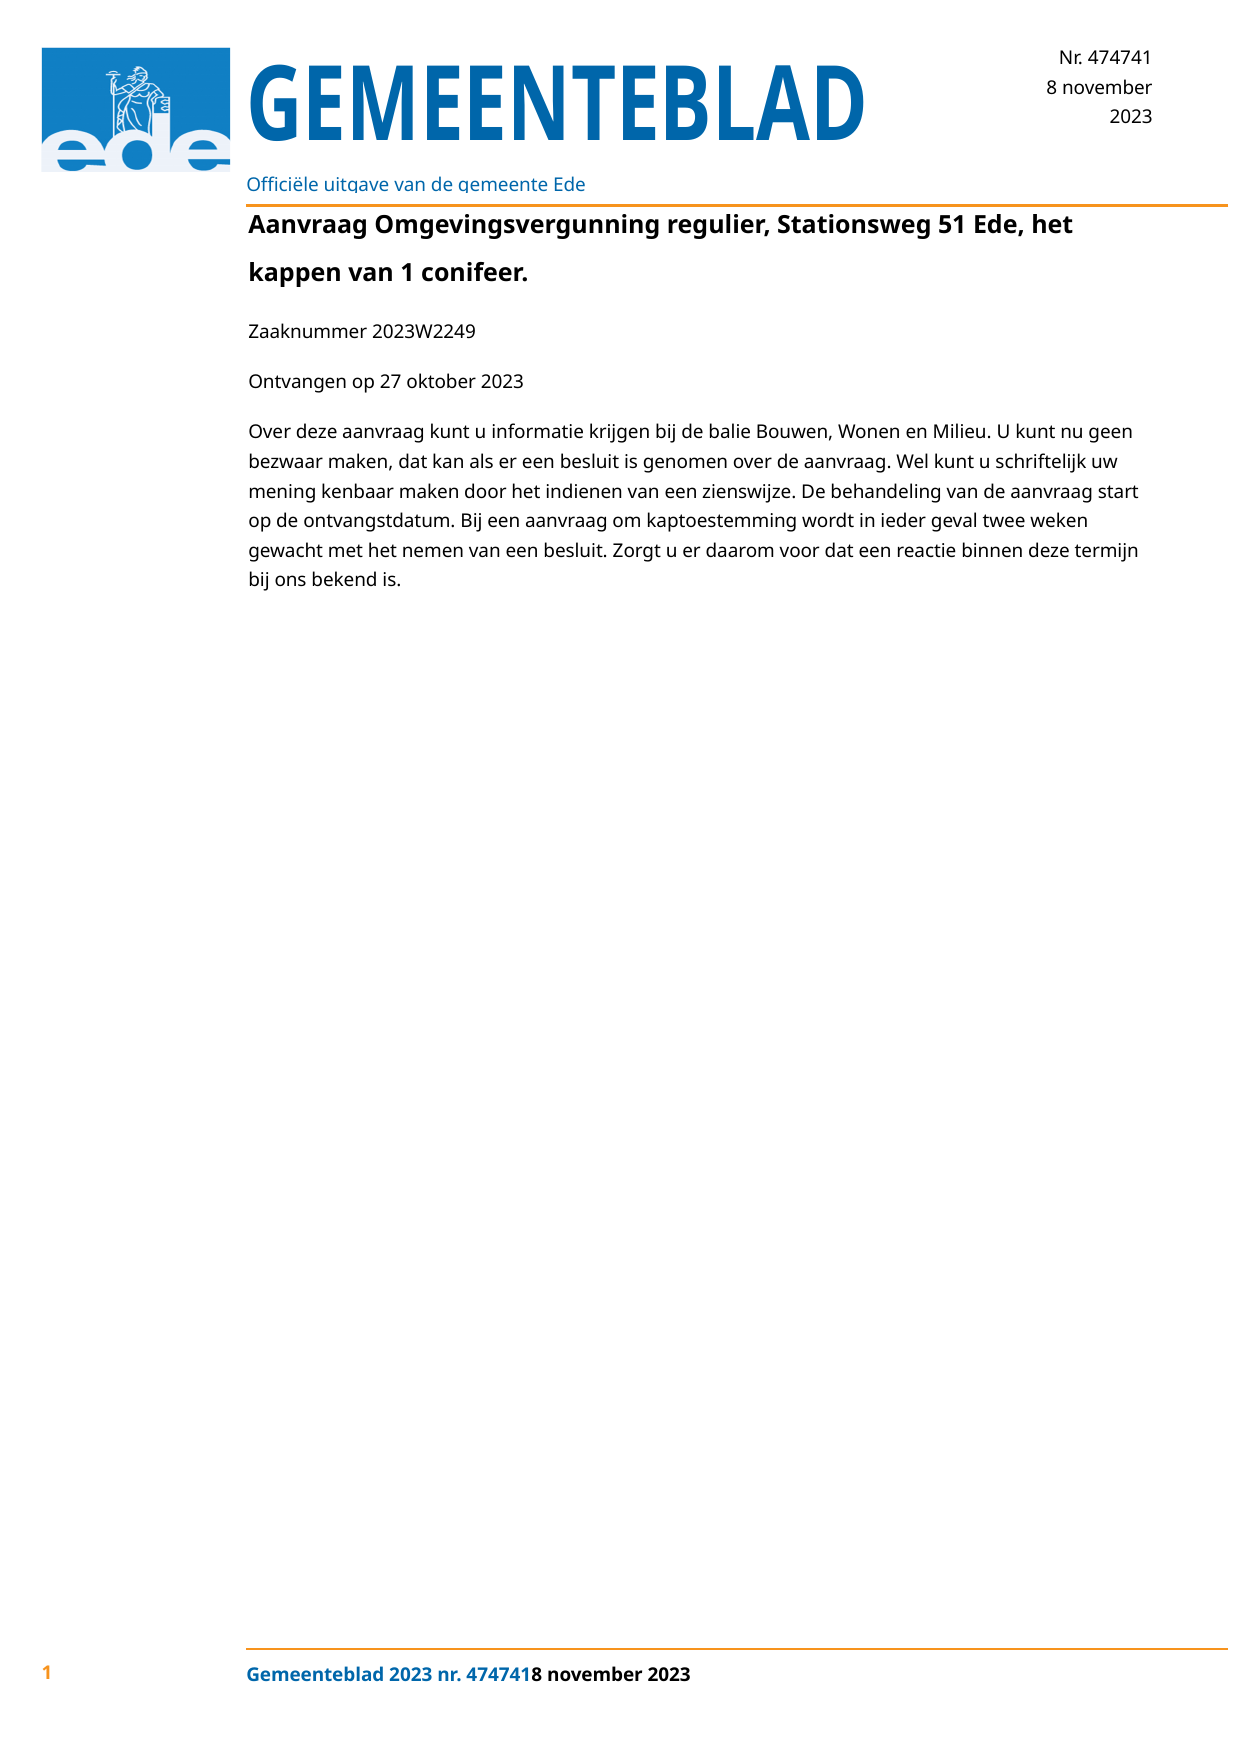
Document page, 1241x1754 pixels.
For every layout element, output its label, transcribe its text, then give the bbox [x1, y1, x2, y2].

text Aanvraag Omgevingsvergunning regulier, Stationsweg 51 Ede, het kappen van 1 conifeer. [248, 207, 1152, 288]
text Zaaknummer 2023W2249 [248, 318, 1152, 344]
picture [41, 47, 231, 172]
text Over deze aanvraag kunt u informatie krijgen bij de balie Bouwen, Wonen en Milieu. U kunt nu geen bezwaar maken, dat kan als er een besluit is genomen over de aanvraag. Wel kunt u schriftelijk uw mening kenbaar maken door het indienen van een zienswijze. De behandeling van de aanvraag start op de ontvangstdatum. Bij een aanvraag om kaptoestemming wordt in ieder geval twee weken gewacht met het nemen van een besluit. Zorgt u er daarom voor dat een reactie binnen deze termijn bij ons bekend is. [248, 419, 1152, 592]
text Ontvangen op 27 oktober 2023 [248, 368, 1152, 394]
